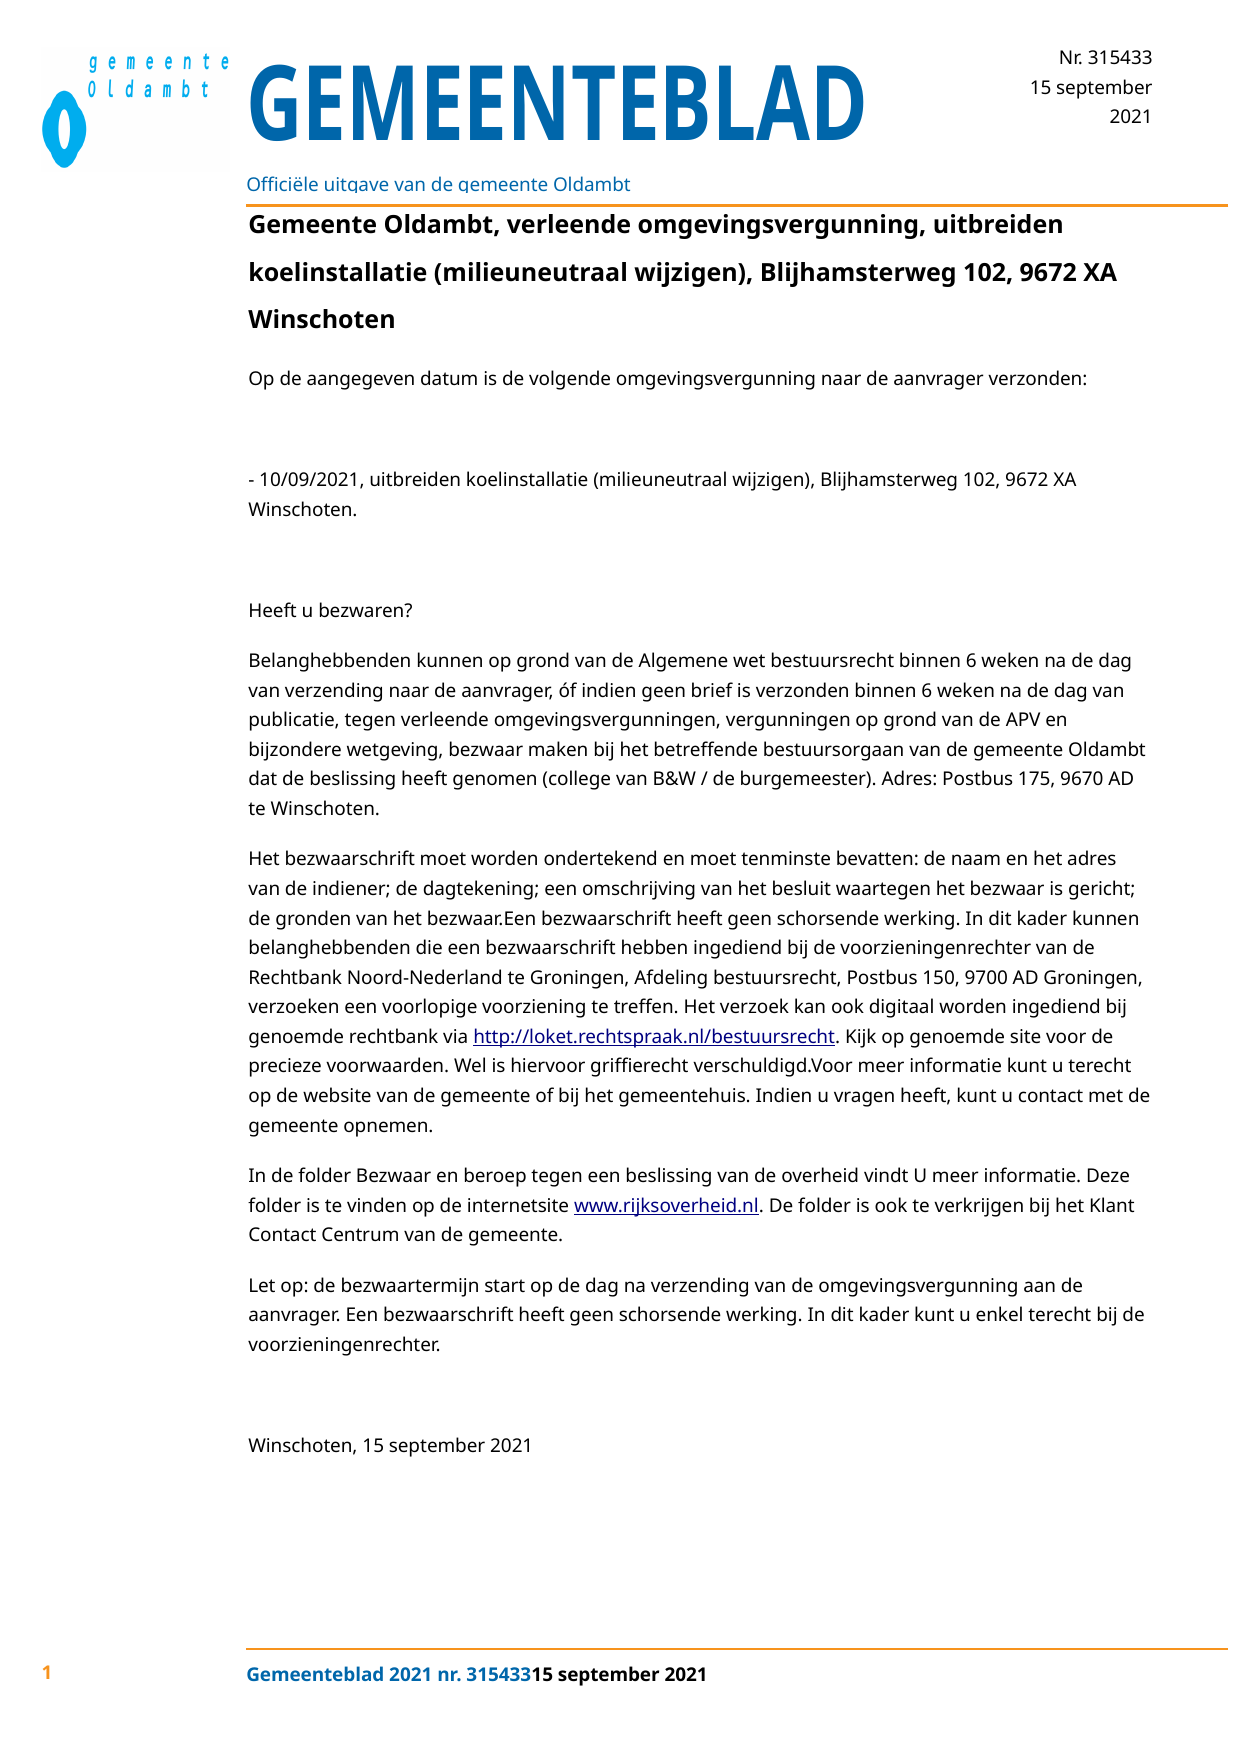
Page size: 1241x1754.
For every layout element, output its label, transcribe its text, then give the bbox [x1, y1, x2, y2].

picture [41, 47, 231, 172]
text - 10/09/2021, uitbreiden koelinstallatie (milieuneutraal wijzigen), Blijhamsterweg 102, 9672 XA Winschoten. [248, 466, 1152, 522]
text Winschoten, 15 september 2021 [248, 1432, 1152, 1457]
text Belanghebbenden kunnen op grond van de Algemene wet bestuursrecht binnen 6 weken na de dag van verzending naar de aanvrager, óf indien geen brief is verzonden binnen 6 weken na de dag van publicatie, tegen verleende omgevingsvergunningen, vergunningen op grond van de APV en bijzondere wetgeving, bezwaar maken bij het betreffende bestuursorgaan van de gemeente Oldambt dat de beslissing heeft genomen (college van B&W / de burgemeester). Adres: Postbus 175, 9670 AD te Winschoten. [248, 647, 1152, 821]
text Let op: de bezwaartermijn start op de dag na verzending van de omgevingsvergunning aan de aanvrager. Een bezwaarschrift heeft geen schorsende werking. In dit kader kunt u enkel terecht bij de voorzieningenrechter. [248, 1272, 1152, 1357]
text Het bezwaarschrift moet worden ondertekend en moet tenminste bevatten: de naam en het adres van de indiener; de dagtekening; een omschrijving van het besluit waartegen het bezwaar is gericht; de gronden van het bezwaar.Een bezwaarschrift heeft geen schorsende werking. In dit kader kunnen belanghebbenden die een bezwaarschrift hebben ingediend bij de voorzieningenrechter van de Rechtbank Noord-Nederland te Groningen, Afdeling bestuursrecht, Postbus 150, 9700 AD Groningen, verzoeken een voorlopige voorziening te treffen. Het verzoek kan ook digitaal worden ingediend bij genoemde rechtbank via http://loket.rechtspraak.nl/bestuursrecht. Kijk op genoemde site voor de precieze voorwaarden. Wel is hiervoor griffierecht verschuldigd.Voor meer informatie kunt u terecht op de website van de gemeente of bij het gemeentehuis. Indien u vragen heeft, kunt u contact met de gemeente opnemen. [248, 846, 1152, 1137]
text Op de aangegeven datum is de volgende omgevingsvergunning naar de aanvrager verzonden: [248, 366, 1152, 391]
text In de folder Bezwaar en beroep tegen een beslissing van de overheid vindt U meer informatie. Deze folder is te vinden op de internetsite www.rijksoverheid.nl. De folder is ook te verkrijgen bij het Klant Contact Centrum van de gemeente. [248, 1162, 1152, 1247]
text Gemeente Oldambt, verleende omgevingsvergunning, uitbreiden koelinstallatie (milieuneutraal wijzigen), Blijhamsterweg 102, 9672 XA Winschoten [248, 207, 1152, 336]
text Heeft u bezwaren? [248, 597, 1152, 622]
